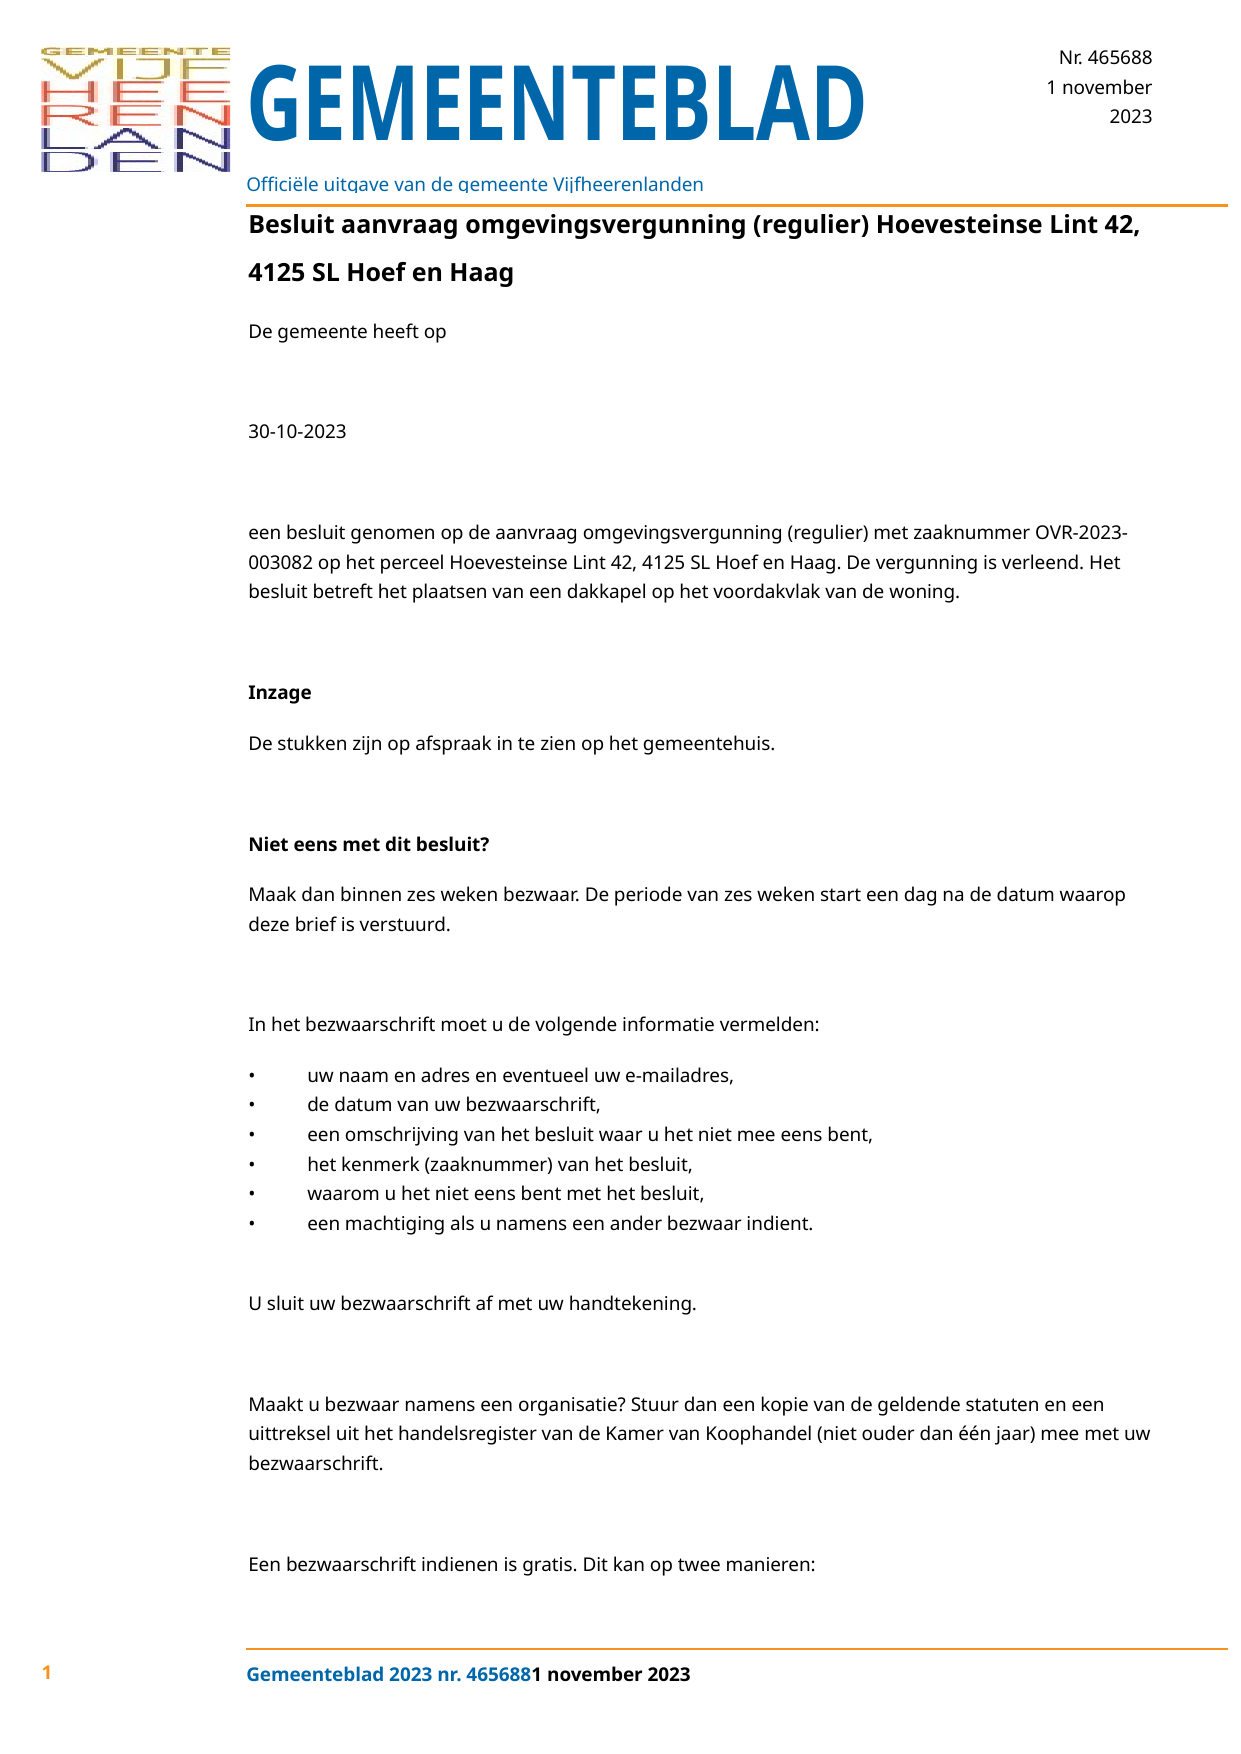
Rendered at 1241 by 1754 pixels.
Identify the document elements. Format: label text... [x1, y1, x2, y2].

list het kenmerk (zaaknummer) van het besluit, [248, 1151, 1152, 1177]
text Maak dan binnen zes weken bezwaar. De periode van zes weken start een dag na de datum waarop deze brief is verstuurd. [248, 881, 1152, 937]
text U sluit uw bezwaarschrift af met uw handtekening. [248, 1290, 1152, 1316]
text In het bezwaarschrift moet u de volgende informatie vermelden: [248, 1012, 1152, 1037]
list een machtiging als u namens een ander bezwaar indient. [248, 1210, 1152, 1236]
list een omschrijving van het besluit waar u het niet mee eens bent, [248, 1121, 1152, 1147]
text De gemeente heeft op [248, 318, 1152, 344]
picture [41, 47, 231, 172]
text Maakt u bezwaar namens een organisatie? Stuur dan een kopie van de geldende statuten en een uittreksel uit het handelsregister van de Kamer van Koophandel (niet ouder dan één jaar) mee met uw bezwaarschrift. [248, 1391, 1152, 1476]
text Inzage [248, 679, 1152, 705]
text De stukken zijn op afspraak in te zien op het gemeentehuis. [248, 730, 1152, 756]
text Een bezwaarschrift indienen is gratis. Dit kan op twee manieren: [248, 1551, 1152, 1577]
list uw naam en adres en eventueel uw e-mailadres, [248, 1062, 1152, 1088]
list waarom u het niet eens bent met het besluit, [248, 1180, 1152, 1206]
text 30-10-2023 [248, 419, 1152, 444]
text Niet eens met dit besluit? [248, 831, 1152, 857]
list de datum van uw bezwaarschrift, [248, 1092, 1152, 1117]
text Besluit aanvraag omgevingsvergunning (regulier) Hoevesteinse Lint 42, 4125 SL Hoef en Haag [248, 207, 1152, 288]
text een besluit genomen op de aanvraag omgevingsvergunning (regulier) met zaaknummer OVR-2023-003082 op het perceel Hoevesteinse Lint 42, 4125 SL Hoef en Haag. De vergunning is verleend. Het besluit betreft het plaatsen van een dakkapel op het voordakvlak van de woning. [248, 519, 1152, 604]
